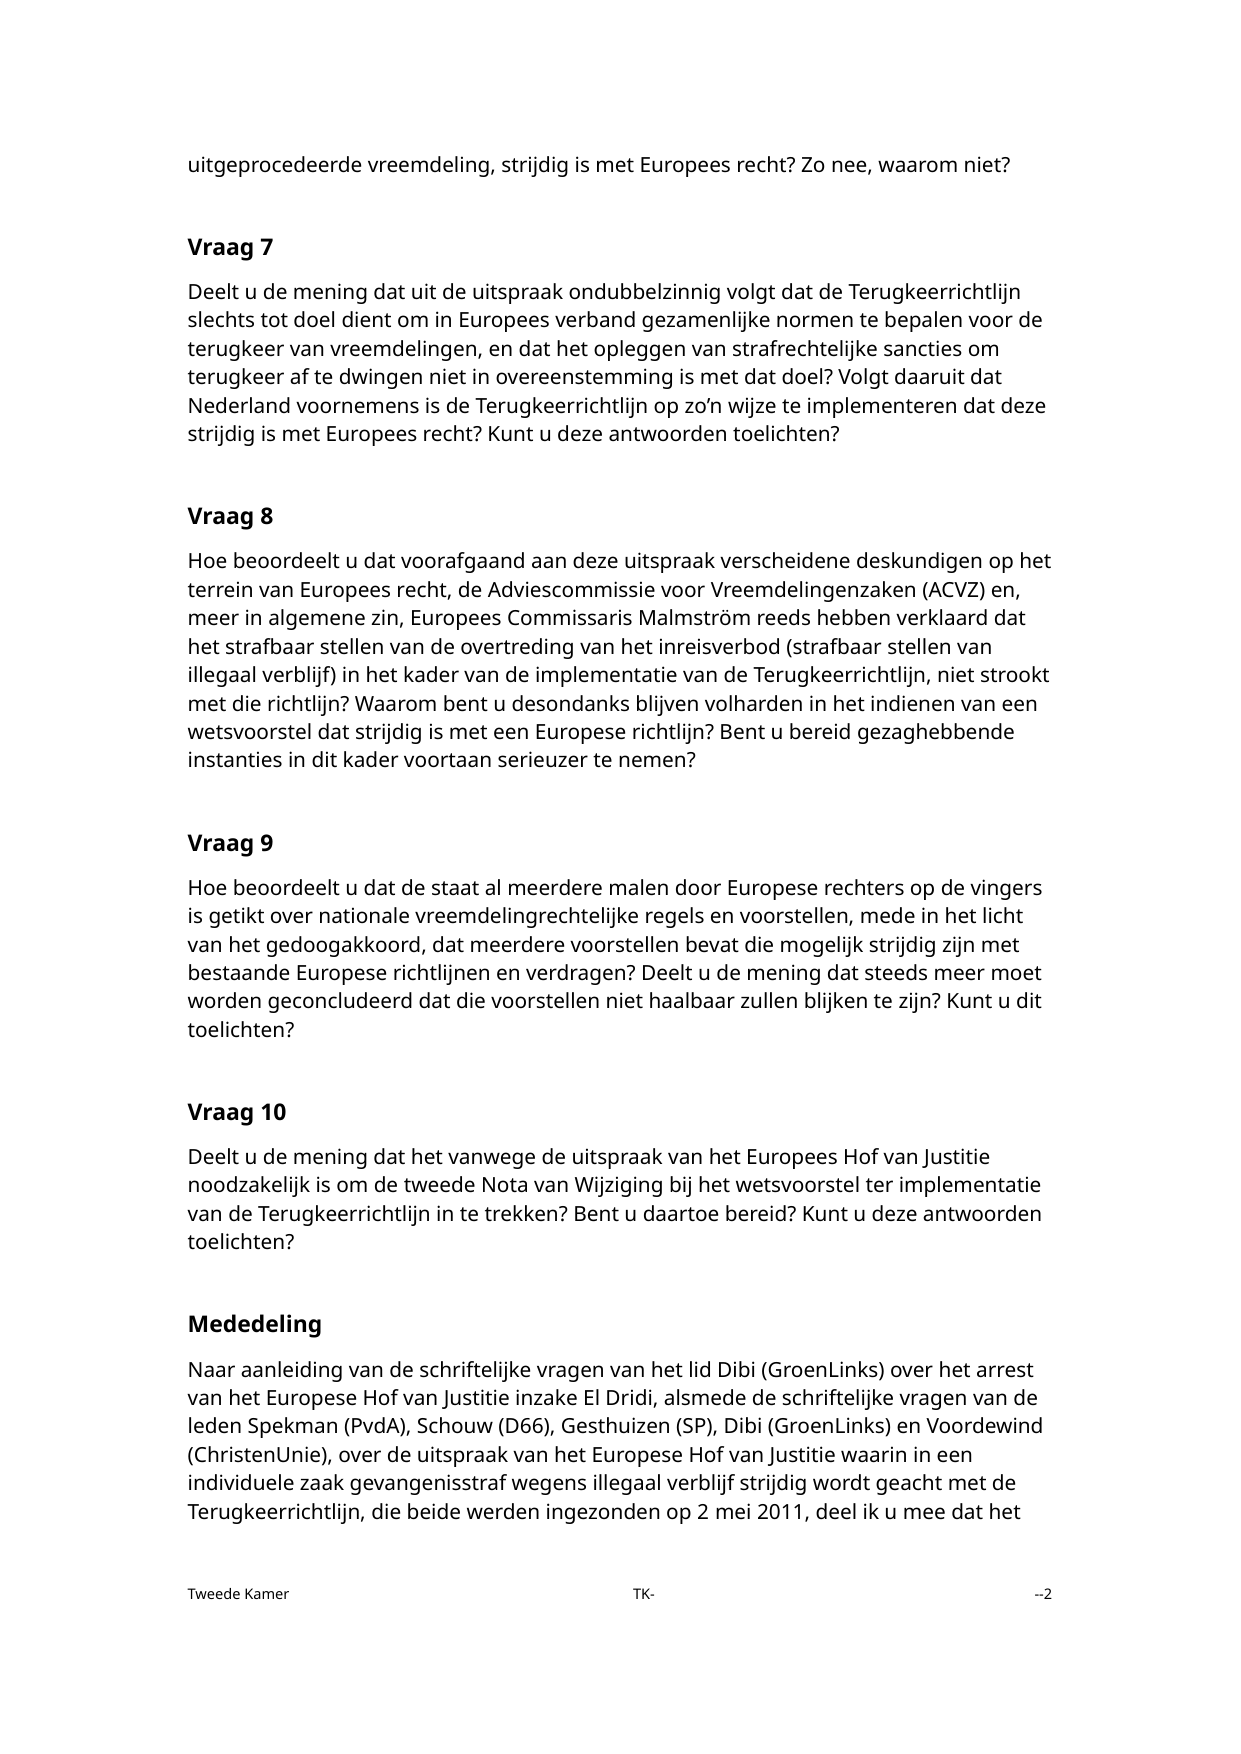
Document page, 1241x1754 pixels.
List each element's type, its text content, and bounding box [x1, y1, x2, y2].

subtitle Vraag 10 [187, 1096, 1053, 1127]
text uitgeprocedeerde vreemdeling, strijdig is met Europees recht? Zo nee, waarom niet? [187, 150, 1053, 178]
text Naar aanleiding van de schriftelijke vragen van het lid Dibi (GroenLinks) over het arrest van het Europese Hof van Justitie inzake El Dridi, alsmede de schriftelijke vragen van de leden Spekman (PvdA), Schouw (D66), Gesthuizen (SP), Dibi (GroenLinks) en Voordewind (ChristenUnie), over de uitspraak van het Europese Hof van Justitie waarin in een individuele zaak gevangenisstraf wegens illegaal verblijf strijdig wordt geacht met de Terugkeerrichtlijn, die beide werden ingezonden op 2 mei 2011, deel ik u mee dat het [187, 1355, 1053, 1525]
subtitle Vraag 7 [187, 231, 1053, 262]
text Deelt u de mening dat uit de uitspraak ondubbelzinnig volgt dat de Terugkeerrichtlijn slechts tot doel dient om in Europees verband gezamenlijke normen te bepalen voor de terugkeer van vreemdelingen, en dat het opleggen van strafrechtelijke sancties om terugkeer af te dwingen niet in overeenstemming is met dat doel? Volgt daaruit dat Nederland voornemens is de Terugkeerrichtlijn op zo’n wijze te implementeren dat deze strijdig is met Europees recht? Kunt u deze antwoorden toelichten? [187, 277, 1053, 448]
subtitle Vraag 9 [187, 827, 1053, 858]
subtitle Vraag 8 [187, 500, 1053, 532]
text Deelt u de mening dat het vanwege de uitspraak van het Europees Hof van Justitie noodzakelijk is om de tweede Nota van Wijziging bij het wetsvoorstel ter implementatie van de Terugkeerrichtlijn in te trekken? Bent u daartoe bereid? Kunt u deze antwoorden toelichten? [187, 1142, 1053, 1256]
subtitle Mededeling [187, 1308, 1053, 1340]
text Hoe beoordeelt u dat voorafgaand aan deze uitspraak verscheidene deskundigen op het terrein van Europees recht, de Adviescommissie voor Vreemdelingenzaken (ACVZ) en, meer in algemene zin, Europees Commissaris Malmström reeds hebben verklaard dat het strafbaar stellen van de overtreding van het inreisverbod (strafbaar stellen van illegaal verblijf) in het kader van de implementatie van de Terugkeerrichtlijn, niet strookt met die richtlijn? Waarom bent u desondanks blijven volharden in het indienen van een wetsvoorstel dat strijdig is met een Europese richtlijn? Bent u bereid gezaghebbende instanties in dit kader voortaan serieuzer te nemen? [187, 547, 1053, 774]
text Hoe beoordeelt u dat de staat al meerdere malen door Europese rechters op de vingers is getikt over nationale vreemdelingrechtelijke regels en voorstellen, mede in het licht van het gedoogakkoord, dat meerdere voorstellen bevat die mogelijk strijdig zijn met bestaande Europese richtlijnen en verdragen? Deelt u de mening dat steeds meer moet worden geconcludeerd dat die voorstellen niet haalbaar zullen blijken te zijn? Kunt u dit toelichten? [187, 873, 1053, 1043]
